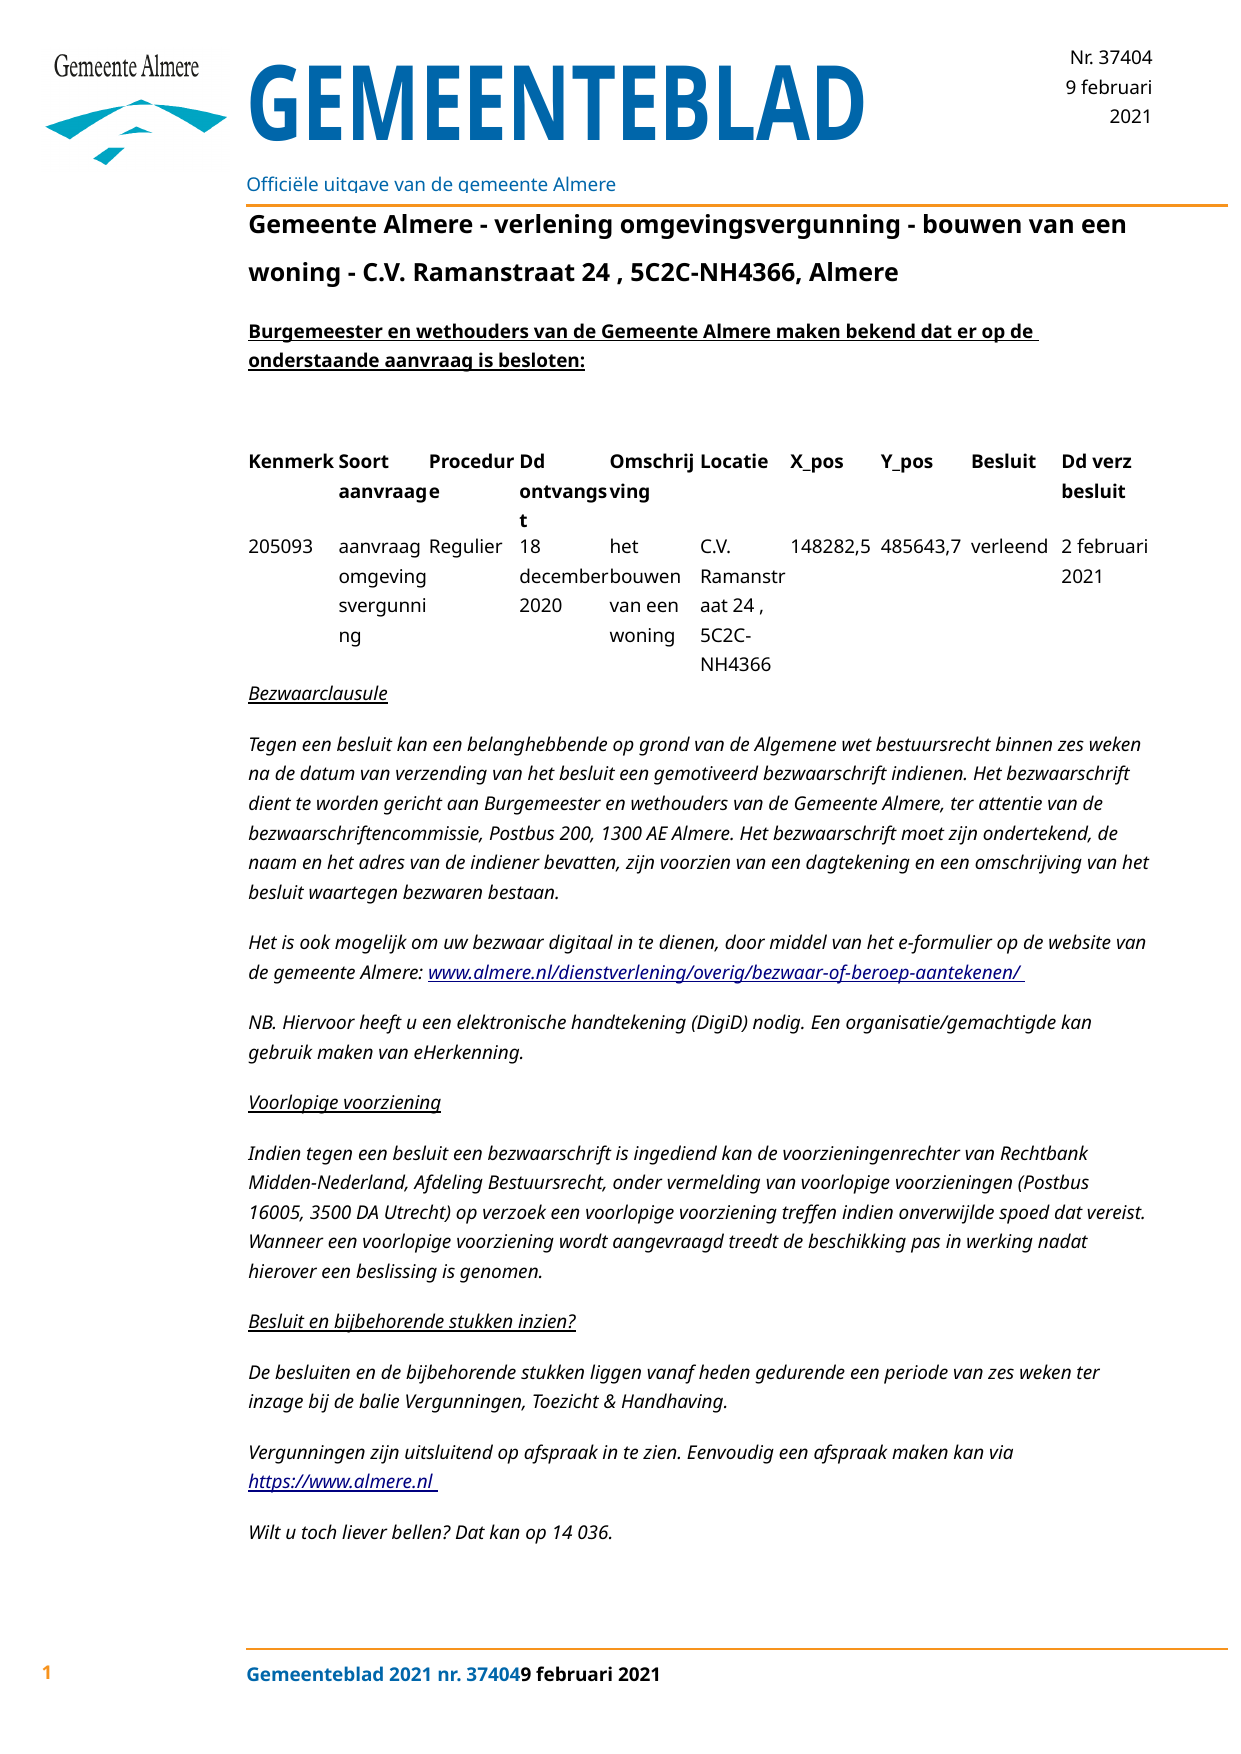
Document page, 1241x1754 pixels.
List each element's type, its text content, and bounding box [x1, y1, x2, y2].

table_header Dd ontvangst [519, 449, 609, 533]
table_cell 2 februari 2021 [1061, 533, 1152, 677]
picture [41, 47, 231, 172]
text Vergunningen zijn uitsluitend op afspraak in te zien. Eenvoudig een afspraak maken kan via https://www.almere.nl [248, 1439, 1152, 1494]
table_header X_pos [790, 449, 881, 533]
table_cell 205093 [248, 533, 338, 677]
text Gemeente Almere - verlening omgevingsvergunning - bouwen van een woning - C.V. Ramanstraat 24 , 5C2C-NH4366, Almere [248, 207, 1152, 288]
table_cell 18 december 2020 [519, 533, 609, 677]
text Wilt u toch liever bellen? Dat kan op 14 036. [248, 1519, 1152, 1545]
text NB. Hiervoor heeft u een elektronische handtekening (DigiD) nodig. Een organisatie/gemachtigde kan gebruik maken van eHerkenning. [248, 1009, 1152, 1065]
table_cell aanvraag omgevingsvergunning [338, 533, 429, 677]
table_cell het bouwen van een woning [609, 533, 700, 677]
text Indien tegen een besluit een bezwaarschrift is ingediend kan de voorzieningenrechter van Rechtbank Midden-Nederland, Afdeling Bestuursrecht, onder vermelding van voorlopige voorzieningen (Postbus 16005, 3500 DA Utrecht) op verzoek een voorlopige voorziening treffen indien onverwijlde spoed dat vereist. Wanneer een voorlopige voorziening wordt aangevraagd treedt de beschikking pas in werking nadat hierover een beslissing is genomen. [248, 1140, 1152, 1284]
table_cell verleend [971, 533, 1061, 677]
table_header Kenmerk [248, 449, 338, 533]
table_cell Regulier [429, 533, 519, 677]
table_header Besluit [971, 449, 1061, 533]
table_header Locatie [700, 449, 790, 533]
text Burgemeester en wethouders van de Gemeente Almere maken bekend dat er op de onderstaande aanvraag is besloten: [248, 318, 1152, 373]
table_cell 485643,7 [881, 533, 971, 677]
table_header Y_pos [881, 449, 971, 533]
text Tegen een besluit kan een belanghebbende op grond van de Algemene wet bestuursrecht binnen zes weken na de datum van verzending van het besluit een gemotiveerd bezwaarschrift indienen. Het bezwaarschrift dient te worden gericht aan Burgemeester en wethouders van de Gemeente Almere, ter attentie van de bezwaarschriftencommissie, Postbus 200, 1300 AE Almere. Het bezwaarschrift moet zijn ondertekend, de naam en het adres van de indiener bevatten, zijn voorzien van een dagtekening en een omschrijving van het besluit waartegen bezwaren bestaan. [248, 731, 1152, 905]
table_header Procedure [429, 449, 519, 533]
text Besluit en bijbehorende stukken inzien? [248, 1308, 1152, 1334]
table_header Omschrijving [609, 449, 700, 533]
text Het is ook mogelijk om uw bezwaar digitaal in te dienen, door middel van het e-formulier op de website van de gemeente Almere: www.almere.nl/dienstverlening/overig/bezwaar-of-beroep-aantekenen/ [248, 929, 1152, 985]
text De besluiten en de bijbehorende stukken liggen vanaf heden gedurende een periode van zes weken ter inzage bij de balie Vergunningen, Toezicht & Handhaving. [248, 1359, 1152, 1414]
text Voorlopige voorziening [248, 1089, 1152, 1115]
text Bezwaarclausule [248, 681, 1152, 706]
table_header Dd verz besluit [1061, 449, 1152, 533]
table_cell 148282,5 [790, 533, 881, 677]
table_header Soort aanvraag [338, 449, 429, 533]
table_cell C.V. Ramanstraat 24 , 5C2C-NH4366 [700, 533, 790, 677]
